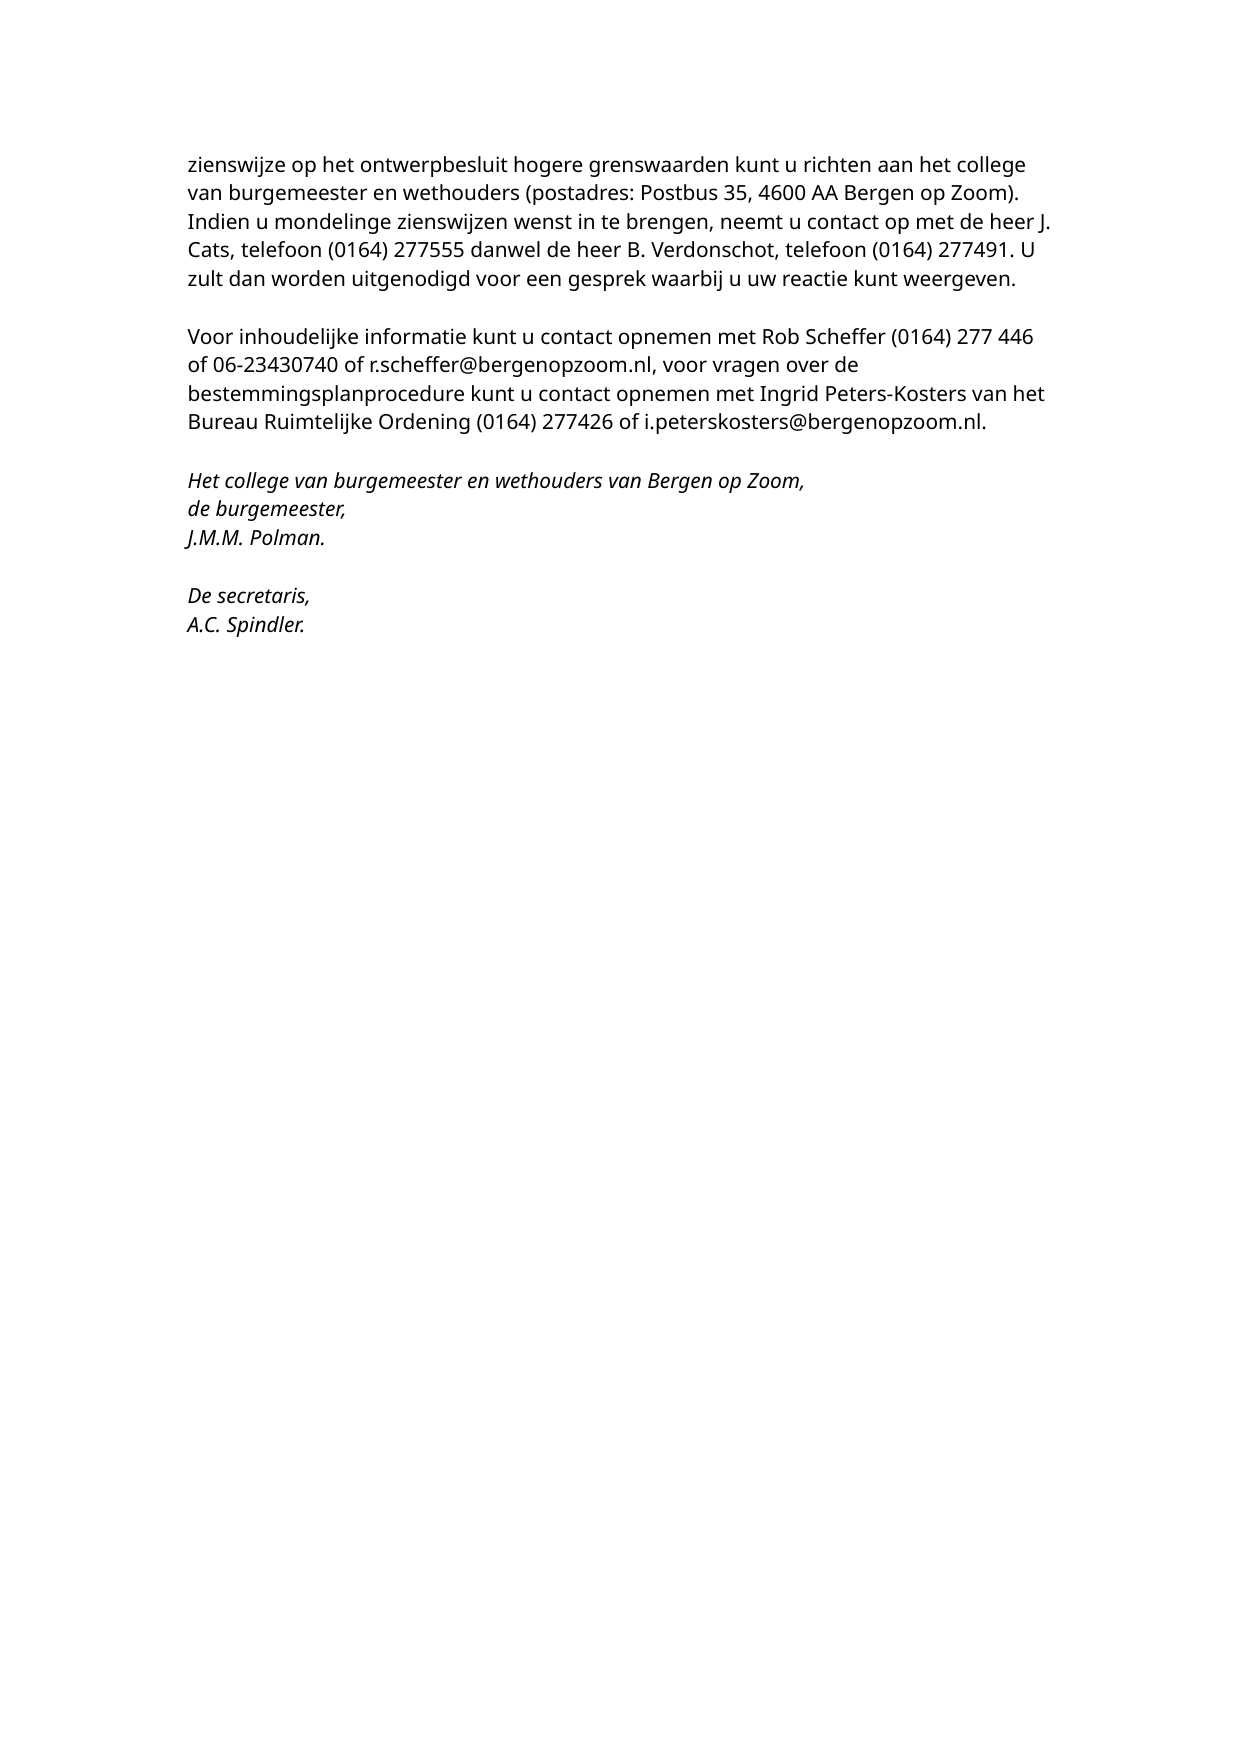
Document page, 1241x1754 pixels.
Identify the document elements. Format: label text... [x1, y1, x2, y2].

text Voor inhoudelijke informatie kunt u contact opnemen met Rob Scheffer (0164) 277 446 of 06-23430740 of r.scheffer@bergenopzoom.nl, voor vragen over de bestemmingsplanprocedure kunt u contact opnemen met Ingrid Peters-Kosters van het Bureau Ruimtelijke Ordening (0164) 277426 of i.peterskosters@bergenopzoom.nl. [187, 322, 1053, 436]
text Indien u mondelinge zienswijzen wenst in te brengen, neemt u contact op met de heer J. Cats, telefoon (0164) 277555 danwel de heer B. Verdonschot, telefoon (0164) 277491. U zult dan worden uitgenodigd voor een gesprek waarbij u uw reactie kunt weergeven. [187, 207, 1053, 292]
text A.C. Spindler. [187, 610, 1053, 638]
text zienswijze op het ontwerpbesluit hogere grenswaarden kunt u richten aan het college van burgemeester en wethouders (postadres: Postbus 35, 4600 AA Bergen op Zoom). [187, 150, 1053, 207]
text Het college van burgemeester en wethouders van Bergen op Zoom, [187, 466, 1053, 494]
text De secretaris, [187, 581, 1053, 610]
text J.M.M. Polman. [187, 523, 1053, 551]
text de burgemeester, [187, 494, 1053, 523]
